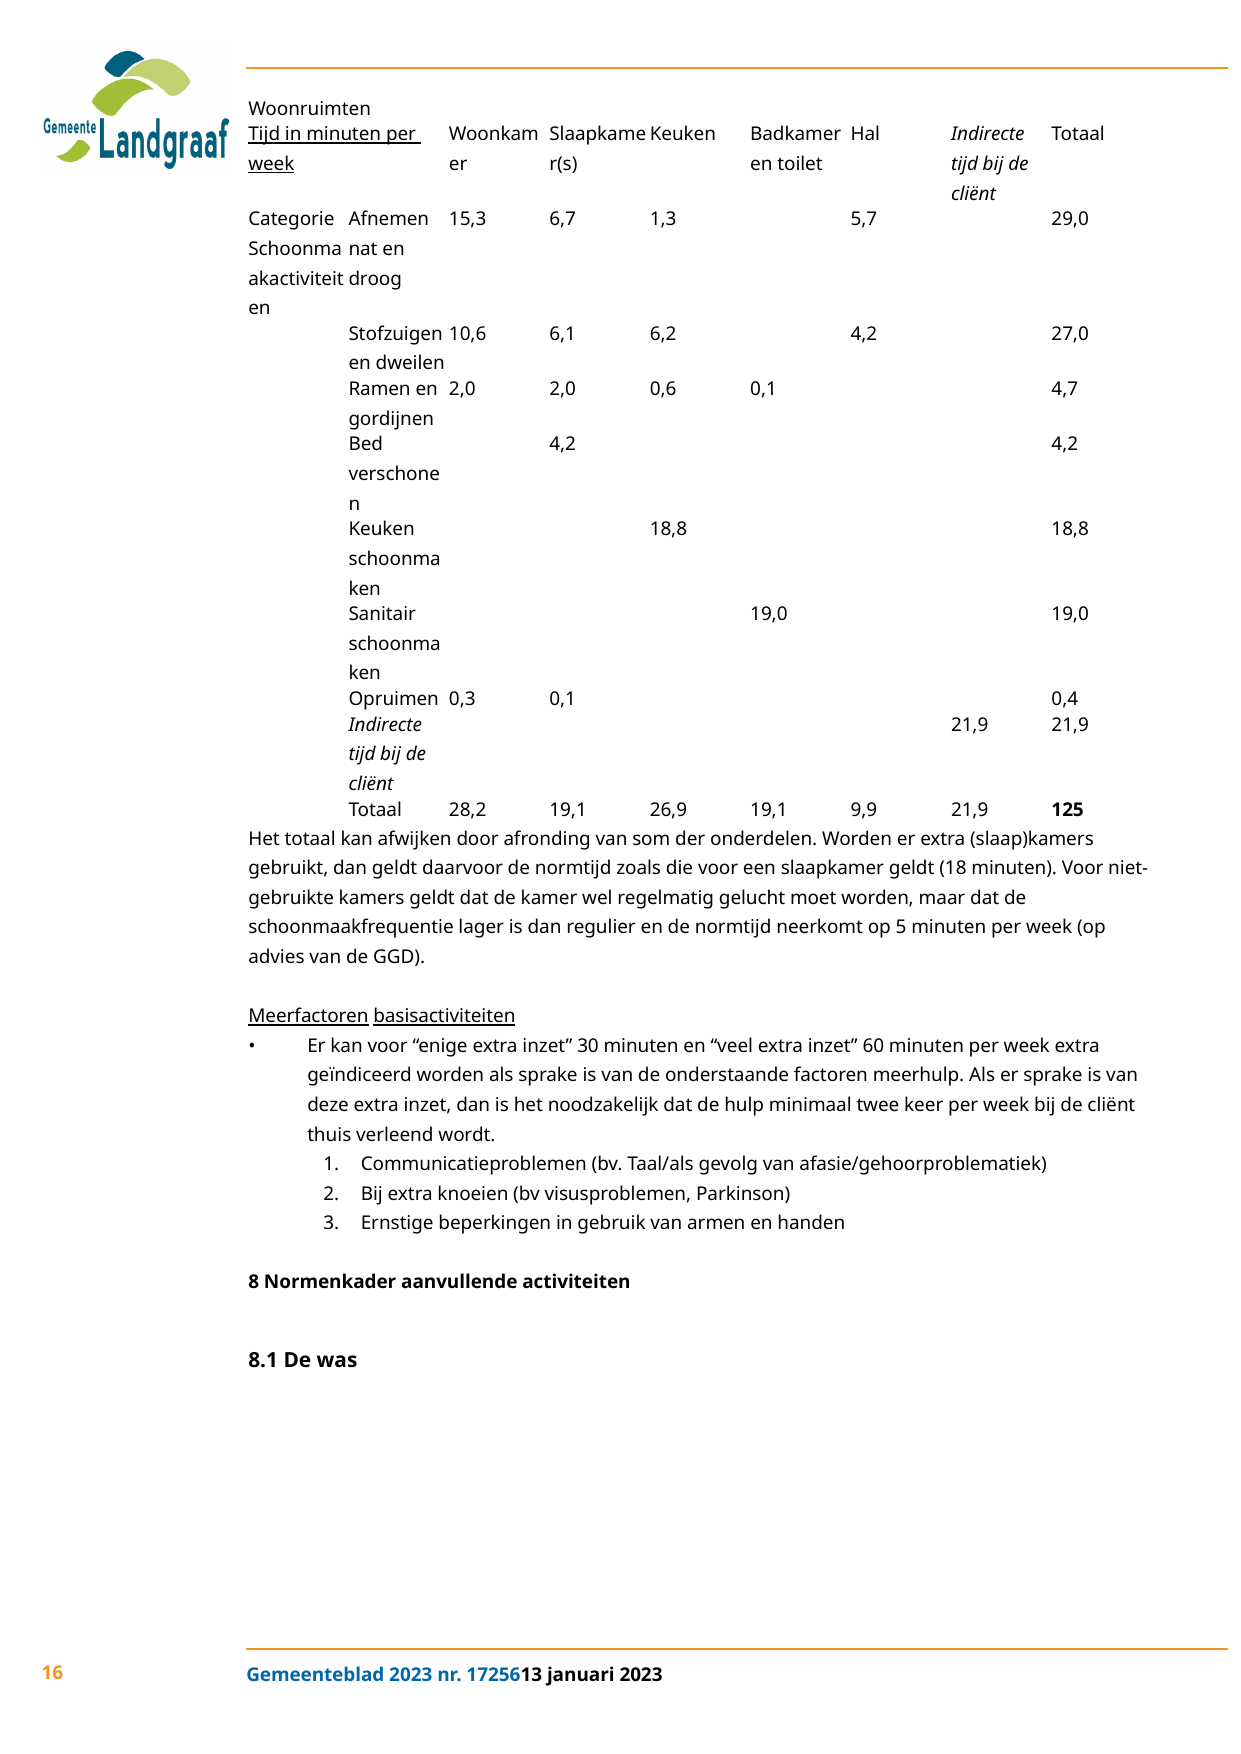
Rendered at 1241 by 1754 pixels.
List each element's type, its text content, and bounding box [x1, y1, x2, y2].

list Bij extra knoeien (bv visusproblemen, Parkinson) [323, 1180, 1152, 1206]
table_cell 5,7 [850, 206, 951, 320]
table_cell [850, 516, 951, 600]
table_cell [248, 685, 348, 711]
table_cell 125 [1051, 796, 1152, 822]
table_cell Afnemen nat en droog [348, 206, 449, 320]
table_cell Tijd in minuten per week [248, 121, 449, 206]
list Er kan voor “enige extra inzet” 30 minuten en “veel extra inzet” 60 minuten per week extra geïndiceerd worden als sprake is van de onderstaande factoren meerhulp. Als er sprake is van deze extra inzet, dan is het noodzakelijk dat de hulp minimaal twee keer per week bij de cliënt thuis verleend wordt. [248, 1032, 1152, 1146]
table_cell [549, 516, 649, 600]
table_cell [850, 711, 951, 796]
table_cell [549, 711, 649, 796]
table_cell Bed verschonen [348, 431, 449, 516]
table_cell Opruimen [348, 685, 449, 711]
table_cell 21,9 [951, 711, 1051, 796]
table_cell [850, 600, 951, 685]
table_cell Categorie Schoonmaakactiviteiten [248, 206, 348, 320]
table_cell Stofzuigen en dweilen [348, 320, 449, 375]
text 8.1 De was [248, 1345, 1152, 1373]
list Communicatieproblemen (bv. Taal/als gevolg van afasie/gehoorproblematiek) [323, 1150, 1152, 1176]
table_cell Indirecte tijd bij de cliënt [348, 711, 449, 796]
table_cell Slaapkamer(s) [549, 121, 649, 206]
text Meerfactoren basisactiviteiten [248, 1002, 1152, 1028]
table_cell [750, 206, 850, 320]
table_cell 6,1 [549, 320, 649, 375]
table_cell 4,2 [1051, 431, 1152, 516]
table_cell 21,9 [951, 796, 1051, 822]
table_cell 18,8 [1051, 516, 1152, 600]
table_cell 28,2 [449, 796, 549, 822]
table_cell [248, 320, 348, 375]
table_cell [248, 516, 348, 600]
table_cell Totaal [348, 796, 449, 822]
table_cell [650, 600, 750, 685]
table_cell [750, 431, 850, 516]
table_cell [951, 206, 1051, 320]
table_cell 29,0 [1051, 206, 1152, 320]
table_cell 15,3 [449, 206, 549, 320]
table_cell [750, 516, 850, 600]
text 8 Normenkader aanvullende activiteiten [248, 1269, 1152, 1294]
table_cell 18,8 [650, 516, 750, 600]
table_cell [449, 711, 549, 796]
text Het totaal kan afwijken door afronding van som der onderdelen. Worden er extra (slaap)kamers gebruikt, dan geldt daarvoor de normtijd zoals die voor een slaapkamer geldt (18 minuten). Voor niet-gebruikte kamers geldt dat de kamer wel regelmatig gelucht moet worden, maar dat de schoonmaakfrequentie lager is dan regulier en de normtijd neerkomt op 5 minuten per week (op advies van de GGD). [248, 825, 1152, 969]
table_cell Ramen en gordijnen [348, 375, 449, 431]
table_cell 9,9 [850, 796, 951, 822]
table_cell 21,9 [1051, 711, 1152, 796]
table_cell [650, 431, 750, 516]
table_cell [650, 685, 750, 711]
table_cell 19,0 [750, 600, 850, 685]
table_cell 19,1 [549, 796, 649, 822]
table_cell Indirecte tijd bij de cliënt [951, 121, 1051, 206]
table_cell 0,6 [650, 375, 750, 431]
table_cell 4,2 [549, 431, 649, 516]
table_cell [248, 375, 348, 431]
table_cell 19,0 [1051, 600, 1152, 685]
table_cell 0,1 [549, 685, 649, 711]
table_cell [750, 711, 850, 796]
table_cell [549, 600, 649, 685]
table_cell 4,2 [850, 320, 951, 375]
picture [41, 47, 231, 172]
table_cell [248, 711, 348, 796]
table_cell [850, 431, 951, 516]
table_cell Totaal [1051, 121, 1152, 206]
table_cell 10,6 [449, 320, 549, 375]
table_cell 1,3 [650, 206, 750, 320]
table_cell Badkamer en toilet [750, 121, 850, 206]
table_cell [951, 431, 1051, 516]
table_cell [750, 320, 850, 375]
table_cell [951, 600, 1051, 685]
table_cell 6,7 [549, 206, 649, 320]
table_cell [951, 685, 1051, 711]
table_cell Sanitair schoonmaken [348, 600, 449, 685]
table_cell 2,0 [549, 375, 649, 431]
table_cell 2,0 [449, 375, 549, 431]
list Ernstige beperkingen in gebruik van armen en handen [323, 1209, 1152, 1235]
table_header Woonruimten [248, 95, 1152, 121]
table_cell [750, 685, 850, 711]
table_cell [951, 320, 1051, 375]
table_cell [449, 516, 549, 600]
table_cell [449, 431, 549, 516]
table_cell 26,9 [650, 796, 750, 822]
table_cell 0,3 [449, 685, 549, 711]
table_cell Keuken [650, 121, 750, 206]
table_cell 6,2 [650, 320, 750, 375]
table_cell [951, 375, 1051, 431]
table_cell Woonkamer [449, 121, 549, 206]
table_cell [650, 711, 750, 796]
table_cell [248, 431, 348, 516]
table_cell [850, 685, 951, 711]
table_cell 27,0 [1051, 320, 1152, 375]
table_cell 19,1 [750, 796, 850, 822]
table_cell [248, 600, 348, 685]
table_cell [248, 796, 348, 822]
table_cell [850, 375, 951, 431]
table_cell [449, 600, 549, 685]
table_cell 0,1 [750, 375, 850, 431]
table_cell Keuken schoonmaken [348, 516, 449, 600]
table_cell 4,7 [1051, 375, 1152, 431]
table_cell [951, 516, 1051, 600]
table_cell Hal [850, 121, 951, 206]
table_cell 0,4 [1051, 685, 1152, 711]
